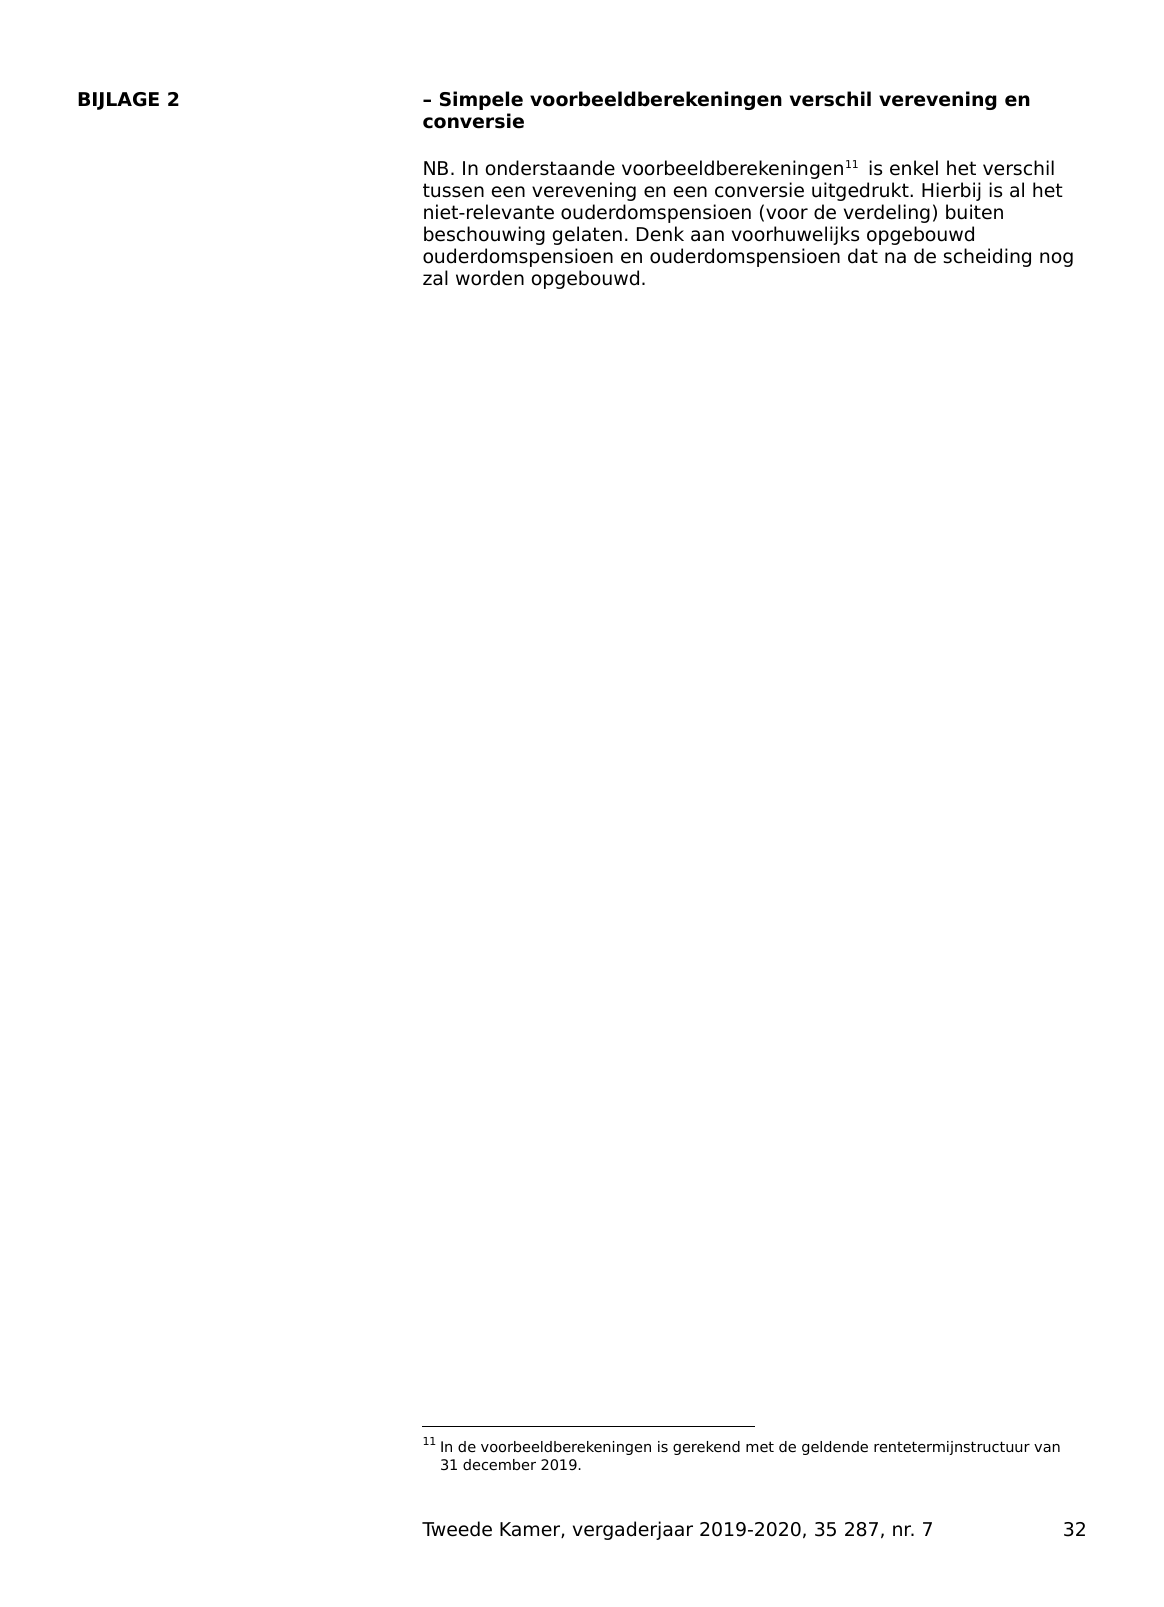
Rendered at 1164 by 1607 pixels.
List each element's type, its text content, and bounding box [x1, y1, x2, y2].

text NB. In onderstaande voorbeeldberekeningen is enkel het verschil tussen een verevening en een conversie uitgedrukt. Hierbij is al het niet-relevante ouderdomspensioen (voor de verdeling) buiten beschouwing gelaten. Denk aan voorhuwelijks opgebouwd ouderdomspensioen en ouderdomspensioen dat na de scheiding nog zal worden opgebouwd. [422, 158, 1087, 290]
subtitle BIJLAGE 2 – Simpele voorbeeldberekeningen verschil verevening en conversie [77, 89, 1087, 133]
text In de voorbeeldberekeningen is gerekend met de geldende rentetermijnstructuur van 31 december 2019. [422, 1435, 1087, 1474]
